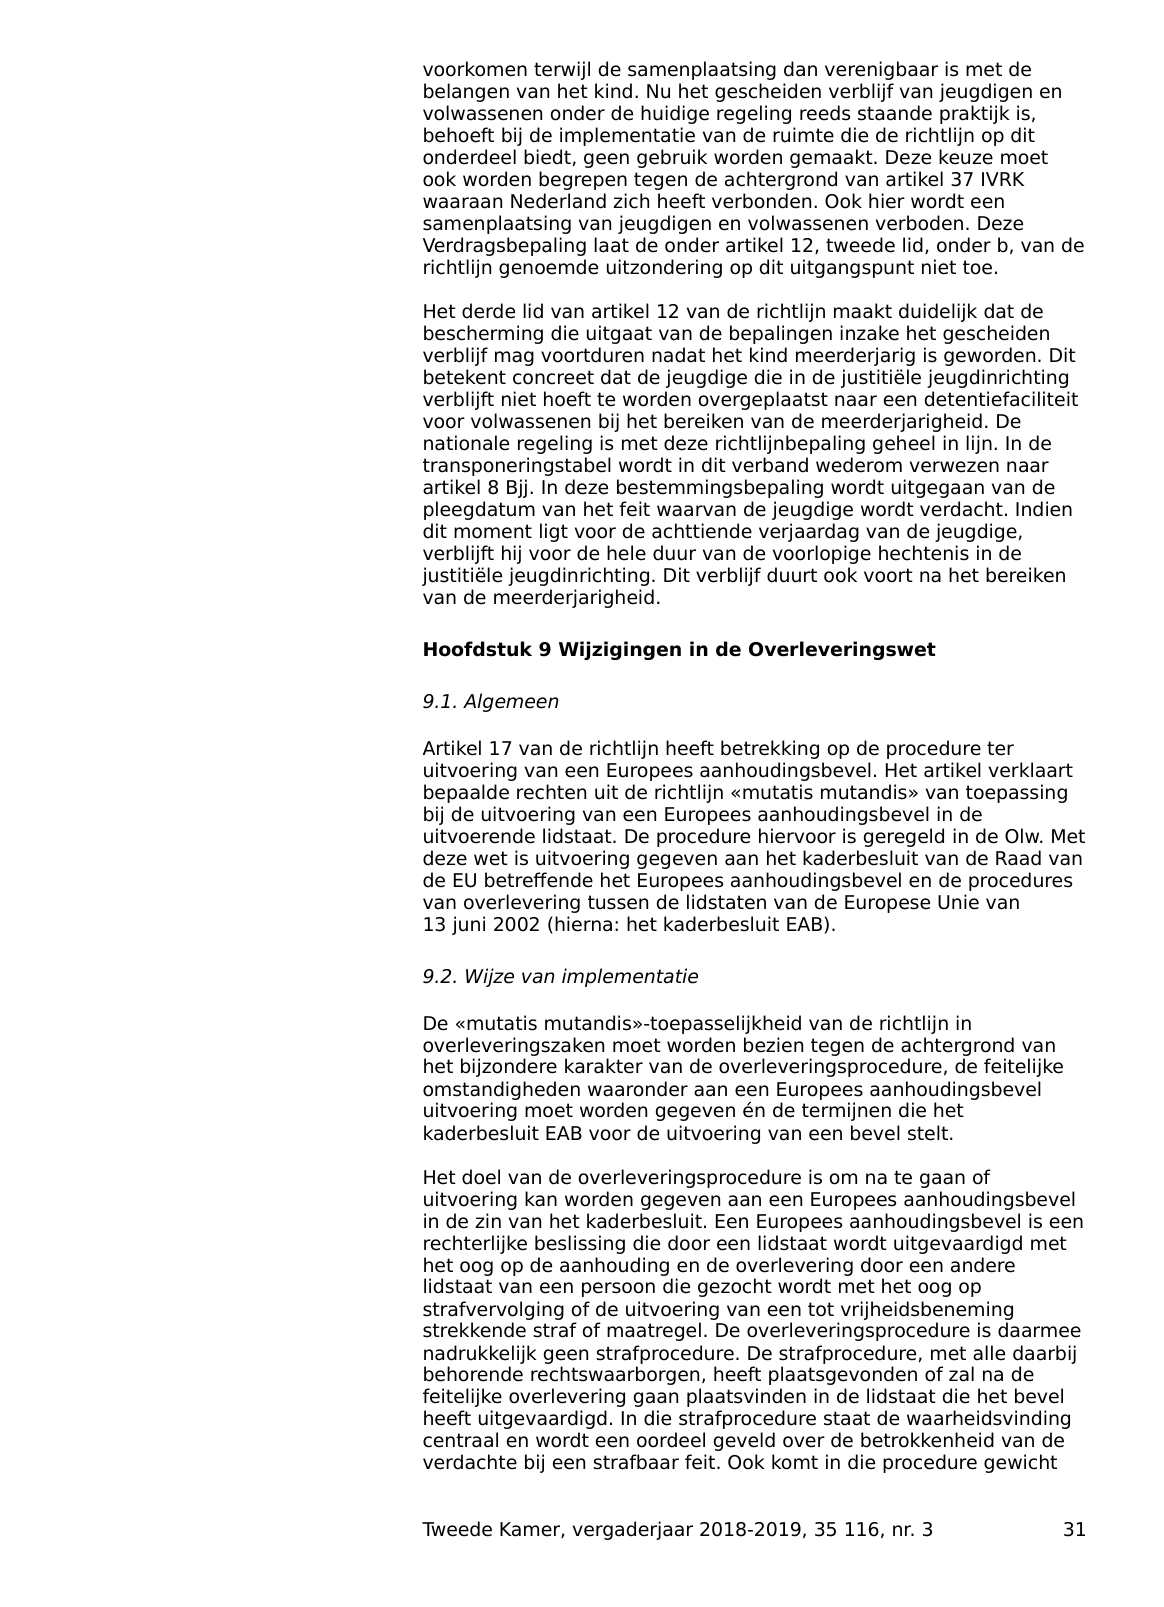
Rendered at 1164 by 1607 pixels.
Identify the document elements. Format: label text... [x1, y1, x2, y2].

subtitle 9.1. Algemeen [422, 691, 1087, 713]
text De «mutatis mutandis»-toepasselijkheid van de richtlijn in overleveringszaken moet worden bezien tegen de achtergrond van het bijzondere karakter van de overleveringsprocedure, de feitelijke omstandigheden waaronder aan een Europees aanhoudingsbevel uitvoering moet worden gegeven én de termijnen die het kaderbesluit EAB voor de uitvoering van een bevel stelt. [422, 1012, 1087, 1144]
text Artikel 17 van de richtlijn heeft betrekking op de procedure ter uitvoering van een Europees aanhoudingsbevel. Het artikel verklaart bepaalde rechten uit de richtlijn «mutatis mutandis» van toepassing bij de uitvoering van een Europees aanhoudingsbevel in de uitvoerende lidstaat. De procedure hiervoor is geregeld in de Olw. Met deze wet is uitvoering gegeven aan het kaderbesluit van de Raad van de EU betreffende het Europees aanhoudingsbevel en de procedures van overlevering tussen de lidstaten van de Europese Unie van 13 juni 2002 (hierna: het kaderbesluit EAB). [422, 738, 1087, 936]
subtitle Hoofdstuk 9 Wijzigingen in de Overleveringswet [422, 639, 1087, 661]
text Het doel van de overleveringsprocedure is om na te gaan of uitvoering kan worden gegeven aan een Europees aanhoudingsbevel in de zin van het kaderbesluit. Een Europees aanhoudingsbevel is een rechterlijke beslissing die door een lidstaat wordt uitgevaardigd met het oog op de aanhouding en de overlevering door een andere lidstaat van een persoon die gezocht wordt met het oog op strafvervolging of de uitvoering van een tot vrijheidsbeneming strekkende straf of maatregel. De overleveringsprocedure is daarmee nadrukkelijk geen strafprocedure. De strafprocedure, met alle daarbij behorende rechtswaarborgen, heeft plaatsgevonden of zal na de feitelijke overlevering gaan plaatsvinden in de lidstaat die het bevel heeft uitgevaardigd. In die strafprocedure staat de waarheidsvinding centraal en wordt een oordeel geveld over de betrokkenheid van de verdachte bij een strafbaar feit. Ook komt in die procedure gewicht [422, 1167, 1087, 1474]
text voorkomen terwijl de samenplaatsing dan verenigbaar is met de belangen van het kind. Nu het gescheiden verblijf van jeugdigen en volwassenen onder de huidige regeling reeds staande praktijk is, behoeft bij de implementatie van de ruimte die de richtlijn op dit onderdeel biedt, geen gebruik worden gemaakt. Deze keuze moet ook worden begrepen tegen de achtergrond van artikel 37 IVRK waaraan Nederland zich heeft verbonden. Ook hier wordt een samenplaatsing van jeugdigen en volwassenen verboden. Deze Verdragsbepaling laat de onder artikel 12, tweede lid, onder b, van de richtlijn genoemde uitzondering op dit uitgangspunt niet toe. [422, 59, 1087, 279]
subtitle 9.2. Wijze van implementatie [422, 966, 1087, 987]
text Het derde lid van artikel 12 van de richtlijn maakt duidelijk dat de bescherming die uitgaat van de bepalingen inzake het gescheiden verblijf mag voortduren nadat het kind meerderjarig is geworden. Dit betekent concreet dat de jeugdige die in de justitiële jeugdinrichting verblijft niet hoeft te worden overgeplaatst naar een detentiefaciliteit voor volwassenen bij het bereiken van de meerderjarigheid. De nationale regeling is met deze richtlijnbepaling geheel in lijn. In de transponeringstabel wordt in dit verband wederom verwezen naar artikel 8 Bjj. In deze bestemmingsbepaling wordt uitgegaan van de pleegdatum van het feit waarvan de jeugdige wordt verdacht. Indien dit moment ligt voor de achttiende verjaardag van de jeugdige, verblijft hij voor de hele duur van de voorlopige hechtenis in de justitiële jeugdinrichting. Dit verblijf duurt ook voort na het bereiken van de meerderjarigheid. [422, 301, 1087, 609]
